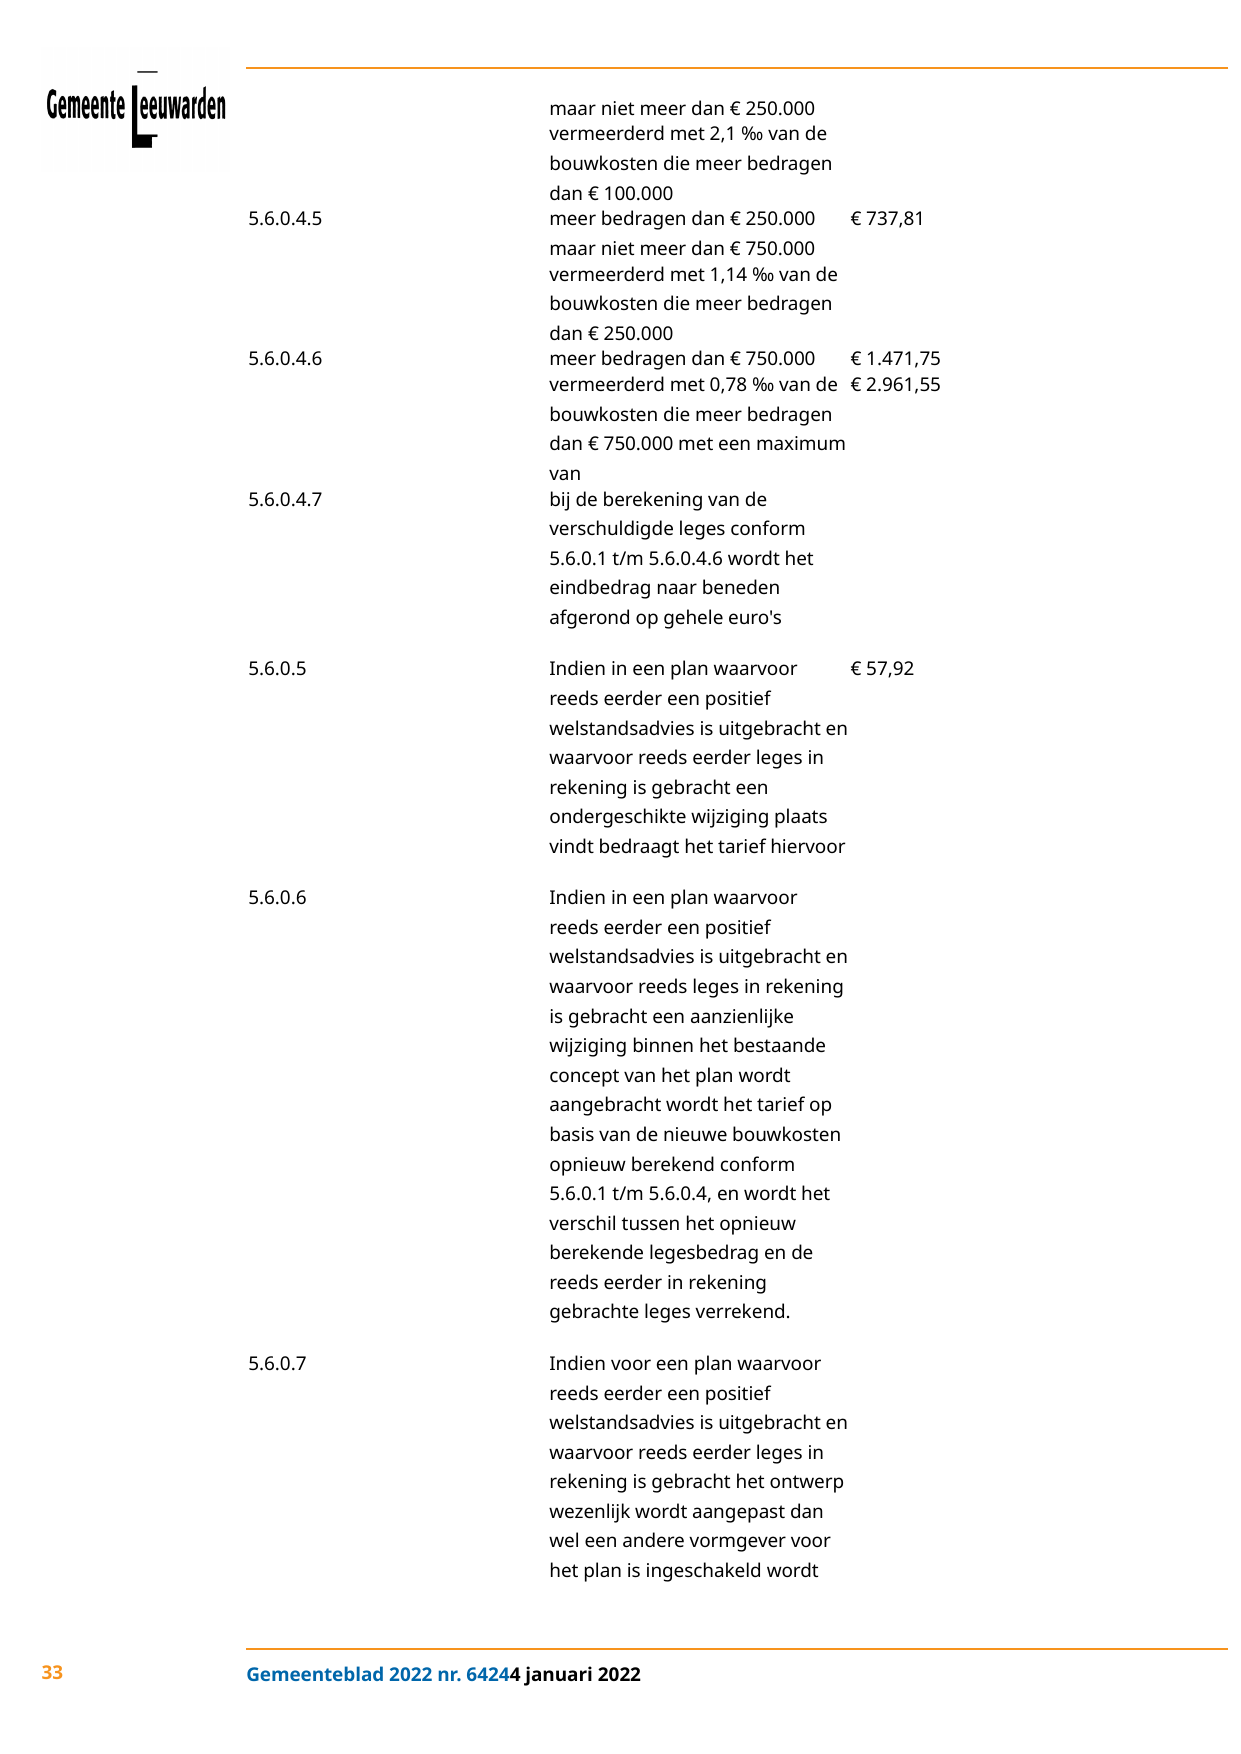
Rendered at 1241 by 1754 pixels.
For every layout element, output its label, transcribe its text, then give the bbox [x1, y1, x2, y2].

table_cell 5.6.0.4.5 [248, 205, 549, 261]
table_cell € 737,81 [850, 205, 1152, 261]
table_cell [850, 859, 1152, 884]
table_cell [850, 1325, 1152, 1350]
table_cell vermeerderd met 1,14 ‰ van de bouwkosten die meer bedragen dan € 250.000 [549, 261, 850, 346]
table_cell vermeerderd met 2,1 ‰ van de bouwkosten die meer bedragen dan € 100.000 [549, 121, 850, 205]
table_cell [248, 1325, 549, 1350]
table_cell meer bedragen dan € 250.000 maar niet meer dan € 750.000 [549, 205, 850, 261]
table_cell Indien voor een plan waarvoor reeds eerder een positief welstandsadvies is uitgebracht en waarvoor reeds eerder leges in rekening is gebracht het ontwerp wezenlijk wordt aangepast dan wel een andere vormgever voor het plan is ingeschakeld wordt [549, 1350, 850, 1583]
table_cell [850, 1350, 1152, 1583]
table_cell Indien in een plan waarvoor reeds eerder een positief welstandsadvies is uitgebracht en waarvoor reeds leges in rekening is gebracht een aanzienlijke wijziging binnen het bestaande concept van het plan wordt aangebracht wordt het tarief op basis van de nieuwe bouwkosten opnieuw berekend conform 5.6.0.1 t/m 5.6.0.4, en wordt het verschil tussen het opnieuw berekende legesbedrag en de reeds eerder in rekening gebrachte leges verrekend. [549, 885, 850, 1324]
table_cell [248, 859, 549, 884]
table_cell [850, 885, 1152, 1324]
table_cell [248, 121, 549, 205]
table_cell vermeerderd met 0,78 ‰ van de bouwkosten die meer bedragen dan € 750.000 met een maximum van [549, 371, 850, 486]
table_cell maar niet meer dan € 250.000 [549, 95, 850, 121]
table_cell [248, 371, 549, 486]
table_cell 5.6.0.4.7 [248, 486, 549, 630]
table_cell [549, 1325, 850, 1350]
table_cell € 2.961,55 [850, 371, 1152, 486]
table_cell € 1.471,75 [850, 346, 1152, 371]
table_cell 5.6.0.7 [248, 1350, 549, 1583]
table_cell 5.6.0.5 [248, 656, 549, 859]
table_cell Indien in een plan waarvoor reeds eerder een positief welstandsadvies is uitgebracht en waarvoor reeds eerder leges in rekening is gebracht een ondergeschikte wijziging plaats vindt bedraagt het tarief hiervoor [549, 656, 850, 859]
table_cell [248, 630, 549, 656]
table_cell meer bedragen dan € 750.000 [549, 346, 850, 371]
table_cell [248, 261, 549, 346]
table_cell 5.6.0.4.6 [248, 346, 549, 371]
table_cell [850, 630, 1152, 656]
table_cell € 57,92 [850, 656, 1152, 859]
table_cell 5.6.0.6 [248, 885, 549, 1324]
table_cell [549, 630, 850, 656]
table_cell [248, 95, 549, 121]
table_cell [850, 95, 1152, 121]
table_cell [850, 121, 1152, 205]
picture [41, 47, 231, 172]
table_cell bij de berekening van de verschuldigde leges conform 5.6.0.1 t/m 5.6.0.4.6 wordt het eindbedrag naar beneden afgerond op gehele euro's [549, 486, 850, 630]
table_cell [850, 486, 1152, 630]
table_cell [850, 261, 1152, 346]
table_cell [549, 859, 850, 884]
